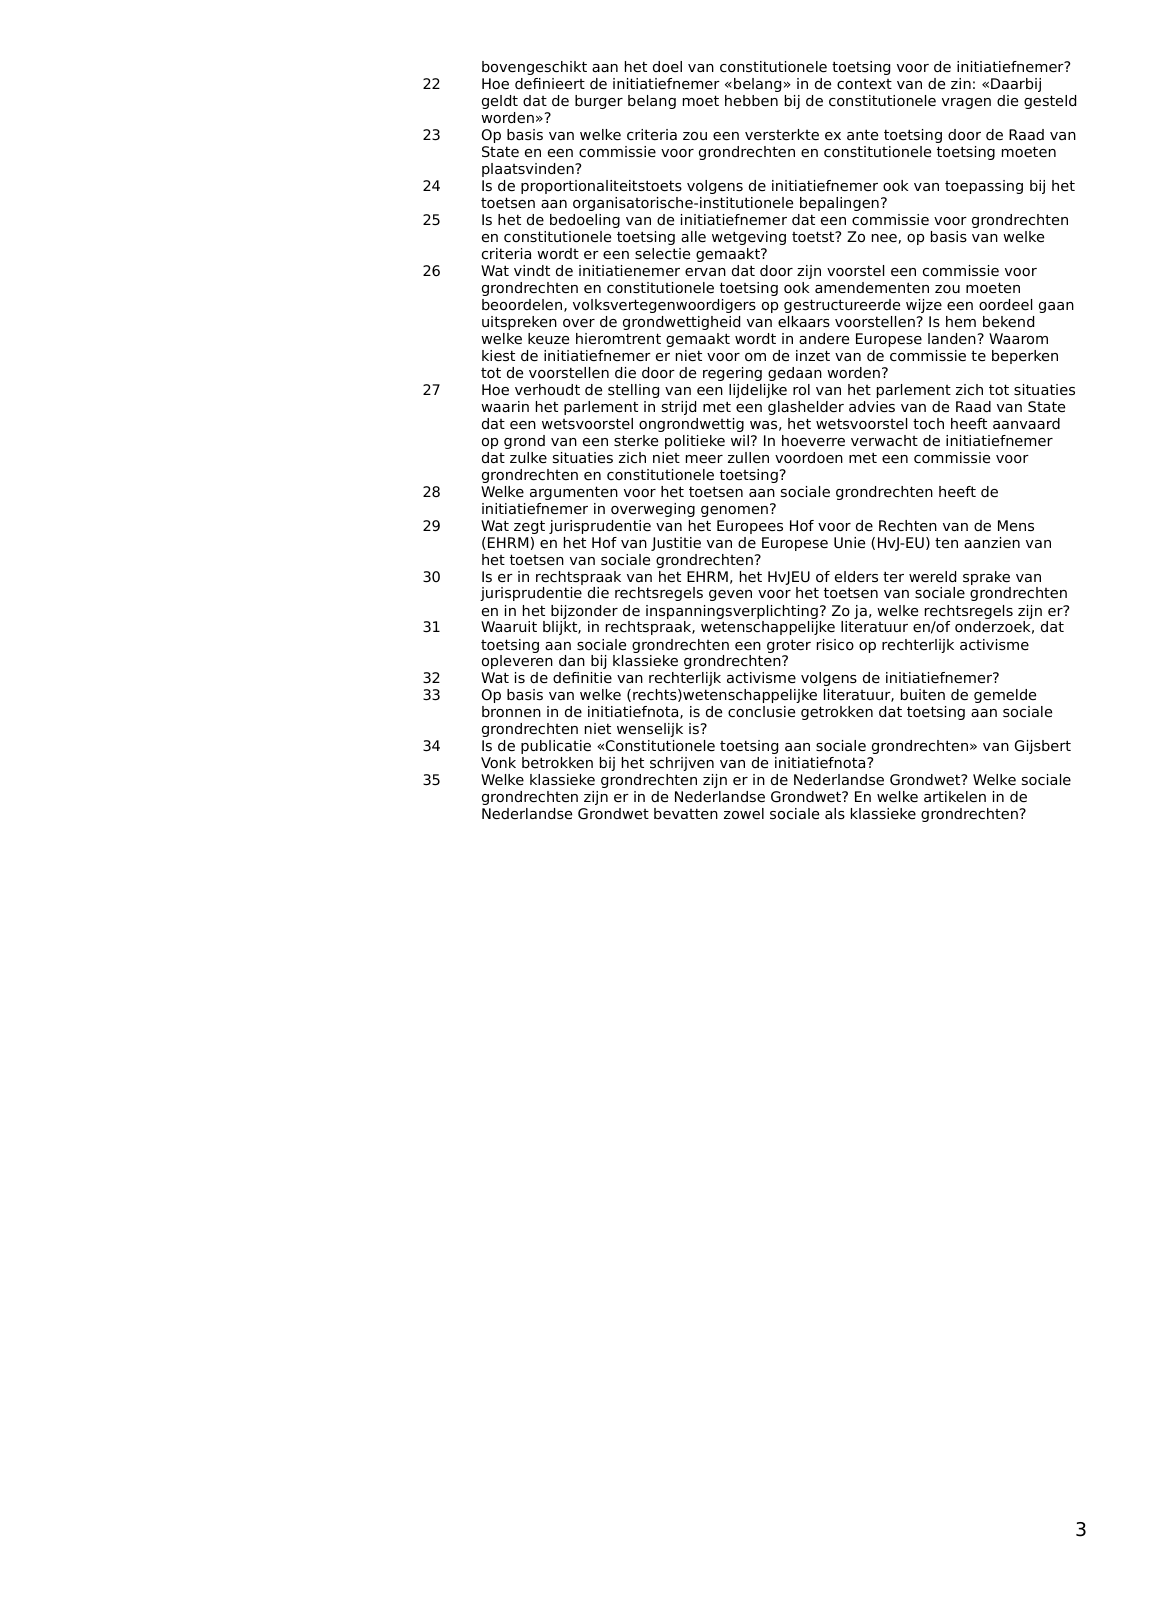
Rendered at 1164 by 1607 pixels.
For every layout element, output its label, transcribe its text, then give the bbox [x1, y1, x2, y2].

table_cell Is de publicatie «Constitutionele toetsing aan sociale grondrechten» van Gijsbert Vonk betrokken bij het schrijven van de initiatiefnota? [475, 738, 1087, 772]
table_cell Op basis van welke (rechts)wetenschappelijke literatuur, buiten de gemelde bronnen in de initiatiefnota, is de conclusie getrokken dat toetsing aan sociale grondrechten niet wenselijk is? [475, 687, 1087, 738]
table_cell 32 [422, 670, 475, 687]
table_cell Op basis van welke criteria zou een versterkte ex ante toetsing door de Raad van State en een commissie voor grondrechten en constitutionele toetsing moeten plaatsvinden? [475, 127, 1087, 178]
table_cell [422, 59, 475, 76]
table_cell 24 [422, 178, 475, 212]
table_cell 28 [422, 484, 475, 517]
table_cell 23 [422, 127, 475, 178]
table_cell Welke argumenten voor het toetsen aan sociale grondrechten heeft de initiatiefnemer in overweging genomen? [475, 484, 1087, 517]
table_cell 27 [422, 382, 475, 483]
table_cell 22 [422, 76, 475, 127]
table_cell Wat vindt de initiatienemer ervan dat door zijn voorstel een commissie voor grondrechten en constitutionele toetsing ook amendementen zou moeten beoordelen, volksvertegenwoordigers op gestructureerde wijze een oordeel gaan uitspreken over de grondwettigheid van elkaars voorstellen? Is hem bekend welke keuze hieromtrent gemaakt wordt in andere Europese landen? Waarom kiest de initiatiefnemer er niet voor om de inzet van de commissie te beperken tot de voorstellen die door de regering gedaan worden? [475, 263, 1087, 382]
table_cell 30 [422, 569, 475, 619]
table_cell 34 [422, 738, 475, 772]
table_cell Is het de bedoeling van de initiatiefnemer dat een commissie voor grondrechten en constitutionele toetsing alle wetgeving toetst? Zo nee, op basis van welke criteria wordt er een selectie gemaakt? [475, 212, 1087, 263]
table_cell Wat zegt jurisprudentie van het Europees Hof voor de Rechten van de Mens (EHRM) en het Hof van Justitie van de Europese Unie (HvJ-EU) ten aanzien van het toetsen van sociale grondrechten? [475, 518, 1087, 568]
table_cell Is de proportionaliteitstoets volgens de initiatiefnemer ook van toepassing bij het toetsen aan organisatorische-institutionele bepalingen? [475, 178, 1087, 212]
table_cell 25 [422, 212, 475, 263]
table_cell Hoe definieert de initiatiefnemer «belang» in de context van de zin: «Daarbij geldt dat de burger belang moet hebben bij de constitutionele vragen die gesteld worden»? [475, 76, 1087, 127]
table_cell 26 [422, 263, 475, 382]
table_cell 33 [422, 687, 475, 738]
table_cell bovengeschikt aan het doel van constitutionele toetsing voor de initiatiefnemer? [475, 59, 1087, 76]
table_cell Is er in rechtspraak van het EHRM, het HvJEU of elders ter wereld sprake van jurisprudentie die rechtsregels geven voor het toetsen van sociale grondrechten en in het bijzonder de inspanningsverplichting? Zo ja, welke rechtsregels zijn er? [475, 569, 1087, 619]
table_cell 31 [422, 619, 475, 670]
table_cell Welke klassieke grondrechten zijn er in de Nederlandse Grondwet? Welke sociale grondrechten zijn er in de Nederlandse Grondwet? En welke artikelen in de Nederlandse Grondwet bevatten zowel sociale als klassieke grondrechten? [475, 772, 1087, 823]
table_cell 35 [422, 772, 475, 823]
table_cell Wat is de definitie van rechterlijk activisme volgens de initiatiefnemer? [475, 670, 1087, 687]
table_cell 29 [422, 518, 475, 568]
table_cell Hoe verhoudt de stelling van een lijdelijke rol van het parlement zich tot situaties waarin het parlement in strijd met een glashelder advies van de Raad van State dat een wetsvoorstel ongrondwettig was, het wetsvoorstel toch heeft aanvaard op grond van een sterke politieke wil? In hoeverre verwacht de initiatiefnemer dat zulke situaties zich niet meer zullen voordoen met een commissie voor grondrechten en constitutionele toetsing? [475, 382, 1087, 483]
table_cell Waaruit blijkt, in rechtspraak, wetenschappelijke literatuur en/of onderzoek, dat toetsing aan sociale grondrechten een groter risico op rechterlijk activisme opleveren dan bij klassieke grondrechten? [475, 619, 1087, 670]
